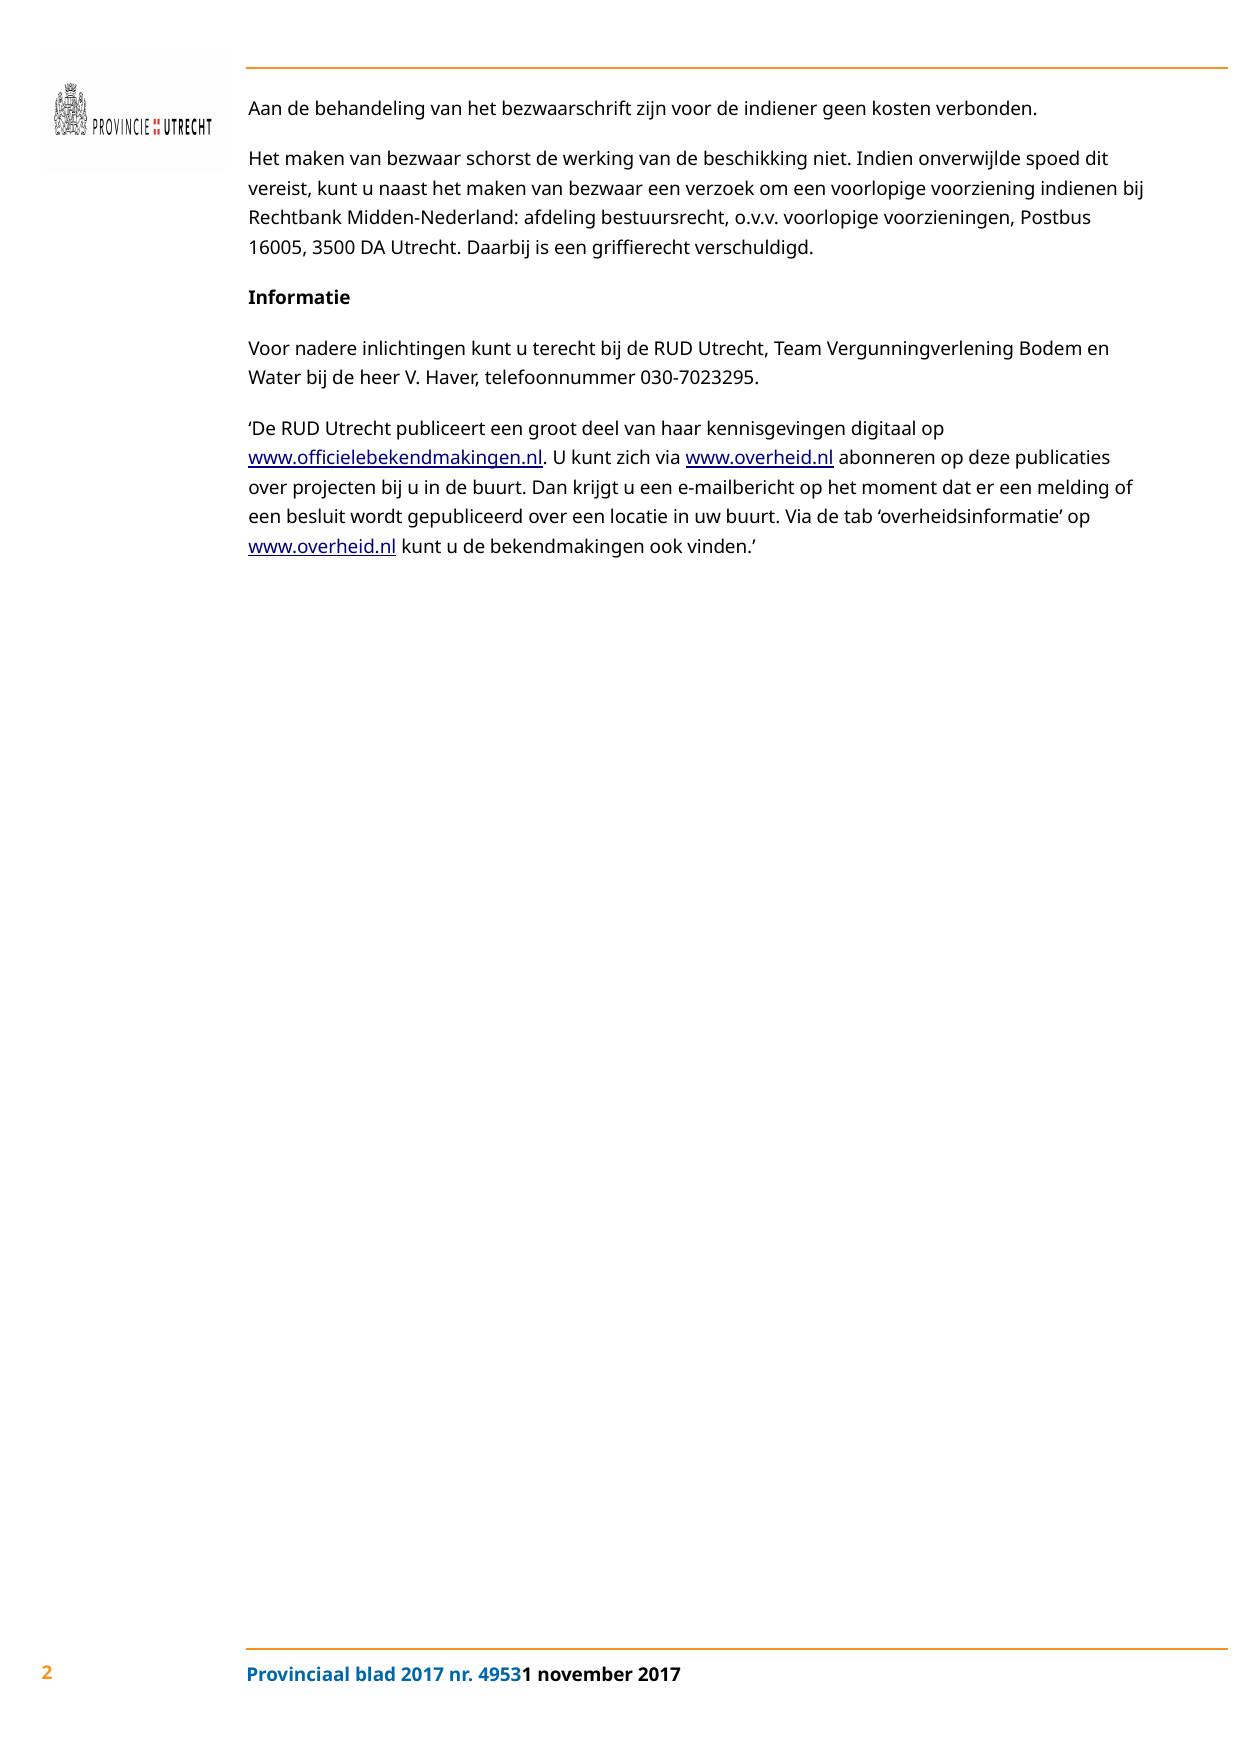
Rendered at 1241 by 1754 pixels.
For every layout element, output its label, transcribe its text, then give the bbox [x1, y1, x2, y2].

text Aan de behandeling van het bezwaarschrift zijn voor de indiener geen kosten verbonden. [248, 95, 1152, 121]
text ‘De RUD Utrecht publiceert een groot deel van haar kennisgevingen digitaal op www.officielebekendmakingen.nl. U kunt zich via www.overheid.nl abonneren op deze publicaties over projecten bij u in de buurt. Dan krijgt u een e-mailbericht op het moment dat er een melding of een besluit wordt gepubliceerd over een locatie in uw buurt. Via de tab ‘overheidsinformatie’ op www.overheid.nl kunt u de bekendmakingen ook vinden.’ [248, 415, 1152, 559]
picture [41, 47, 231, 172]
text Voor nadere inlichtingen kunt u terecht bij de RUD Utrecht, Team Vergunningverlening Bodem en Water bij de heer V. Haver, telefoonnummer 030-7023295. [248, 335, 1152, 390]
text Het maken van bezwaar schorst de werking van de beschikking niet. Indien onverwijlde spoed dit vereist, kunt u naast het maken van bezwaar een verzoek om een voorlopige voorziening indienen bij Rechtbank Midden-Nederland: afdeling bestuursrecht, o.v.v. voorlopige voorzieningen, Postbus 16005, 3500 DA Utrecht. Daarbij is een griffierecht verschuldigd. [248, 145, 1152, 260]
text Informatie [248, 284, 1152, 310]
